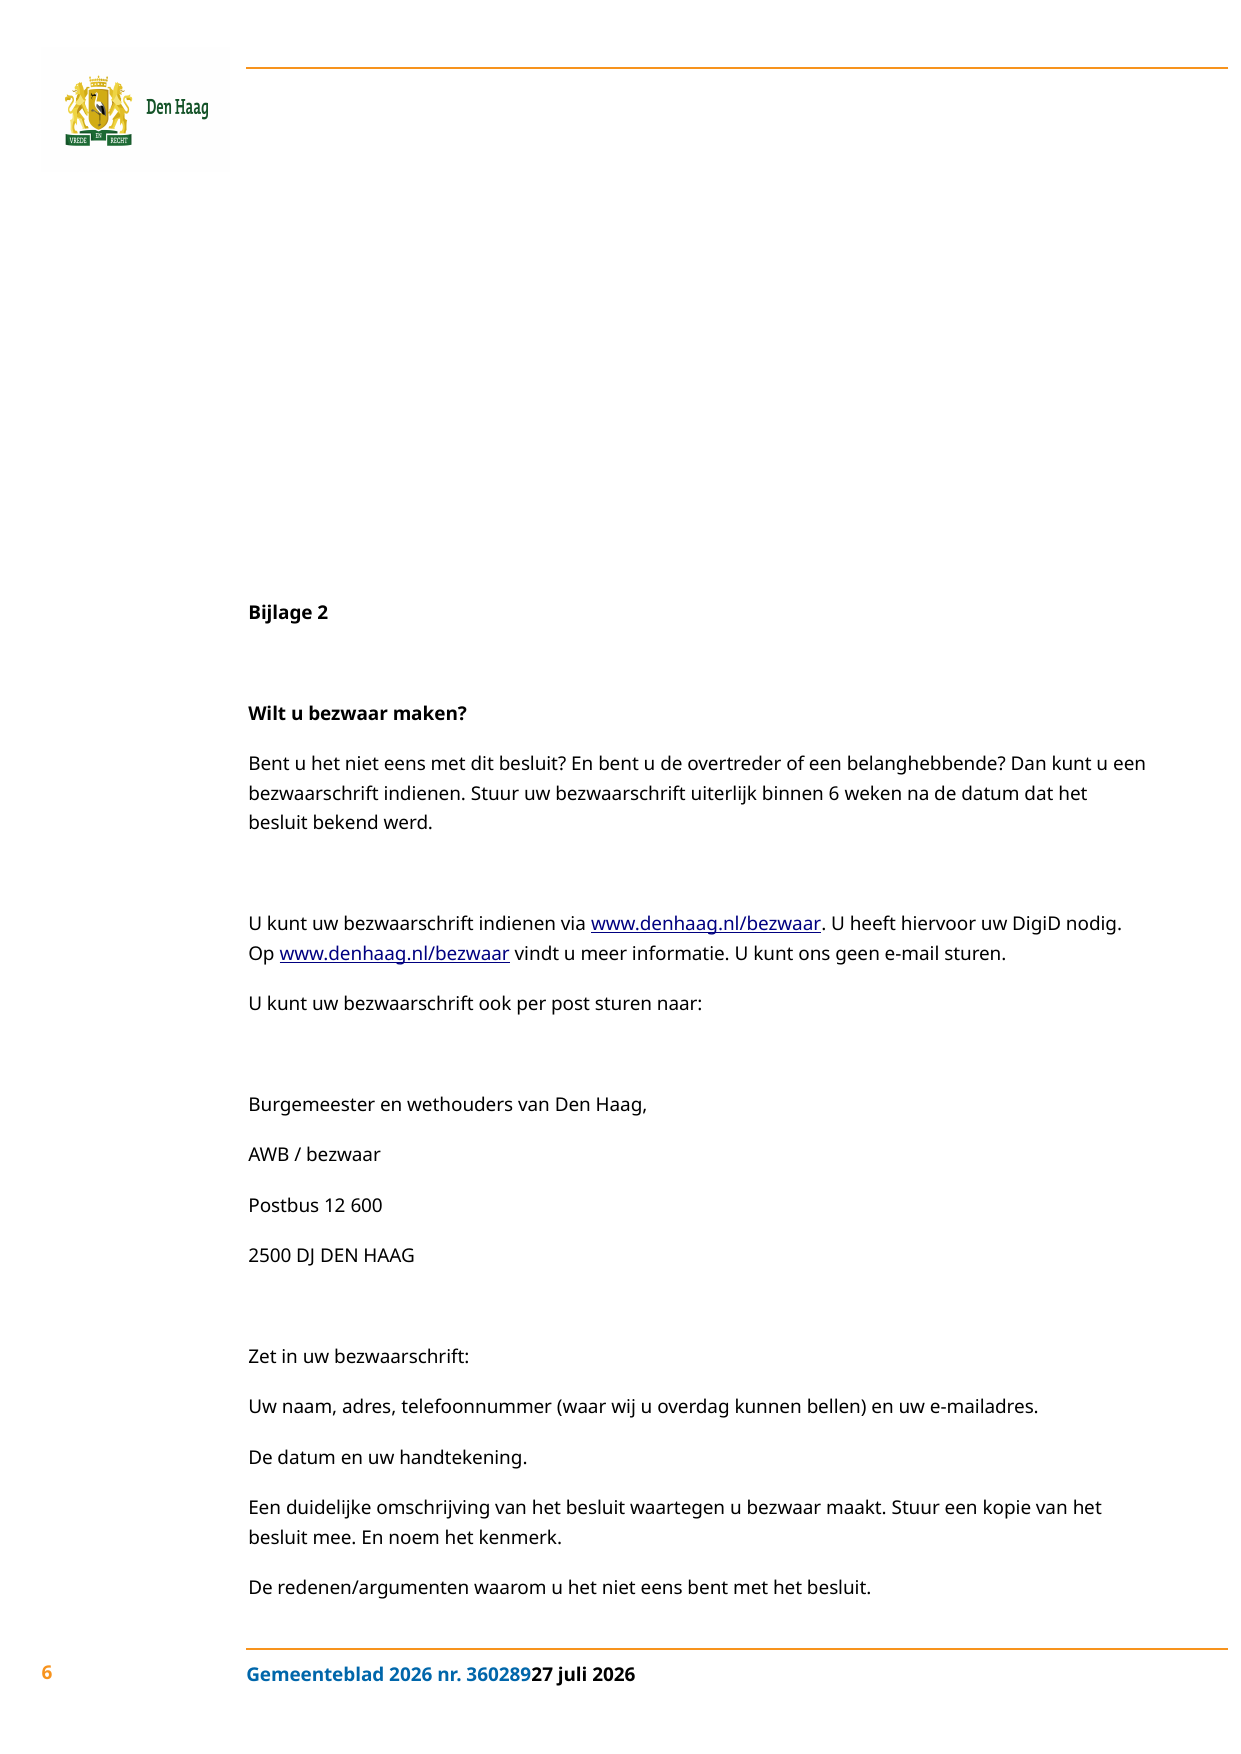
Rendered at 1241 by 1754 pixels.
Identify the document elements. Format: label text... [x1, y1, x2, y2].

text De datum en uw handtekening. [248, 1444, 1152, 1470]
text U kunt uw bezwaarschrift indienen via www.denhaag.nl/bezwaar. U heeft hiervoor uw DigiD nodig. Op www.denhaag.nl/bezwaar vindt u meer informatie. U kunt ons geen e-mail sturen. [248, 910, 1152, 966]
text U kunt uw bezwaarschrift ook per post sturen naar: [248, 990, 1152, 1016]
text 2500 DJ DEN HAAG [248, 1242, 1152, 1268]
picture [41, 47, 231, 172]
text Burgemeester en wethouders van Den Haag, [248, 1091, 1152, 1117]
text Een duidelijke omschrijving van het besluit waartegen u bezwaar maakt. Stuur een kopie van het besluit mee. En noem het kenmerk. [248, 1494, 1152, 1550]
text Wilt u bezwaar maken? [248, 700, 1152, 726]
text Bijlage 2 [248, 599, 1152, 625]
text Zet in uw bezwaarschrift: [248, 1343, 1152, 1369]
text Postbus 12 600 [248, 1192, 1152, 1218]
text De redenen/argumenten waarom u het niet eens bent met het besluit. [248, 1574, 1152, 1600]
text Uw naam, adres, telefoonnummer (waar wij u overdag kunnen bellen) en uw e-mailadres. [248, 1393, 1152, 1419]
text Bent u het niet eens met dit besluit? En bent u de overtreder of een belanghebbende? Dan kunt u een bezwaarschrift indienen. Stuur uw bezwaarschrift uiterlijk binnen 6 weken na de datum dat het besluit bekend werd. [248, 750, 1152, 835]
text AWB / bezwaar [248, 1141, 1152, 1167]
